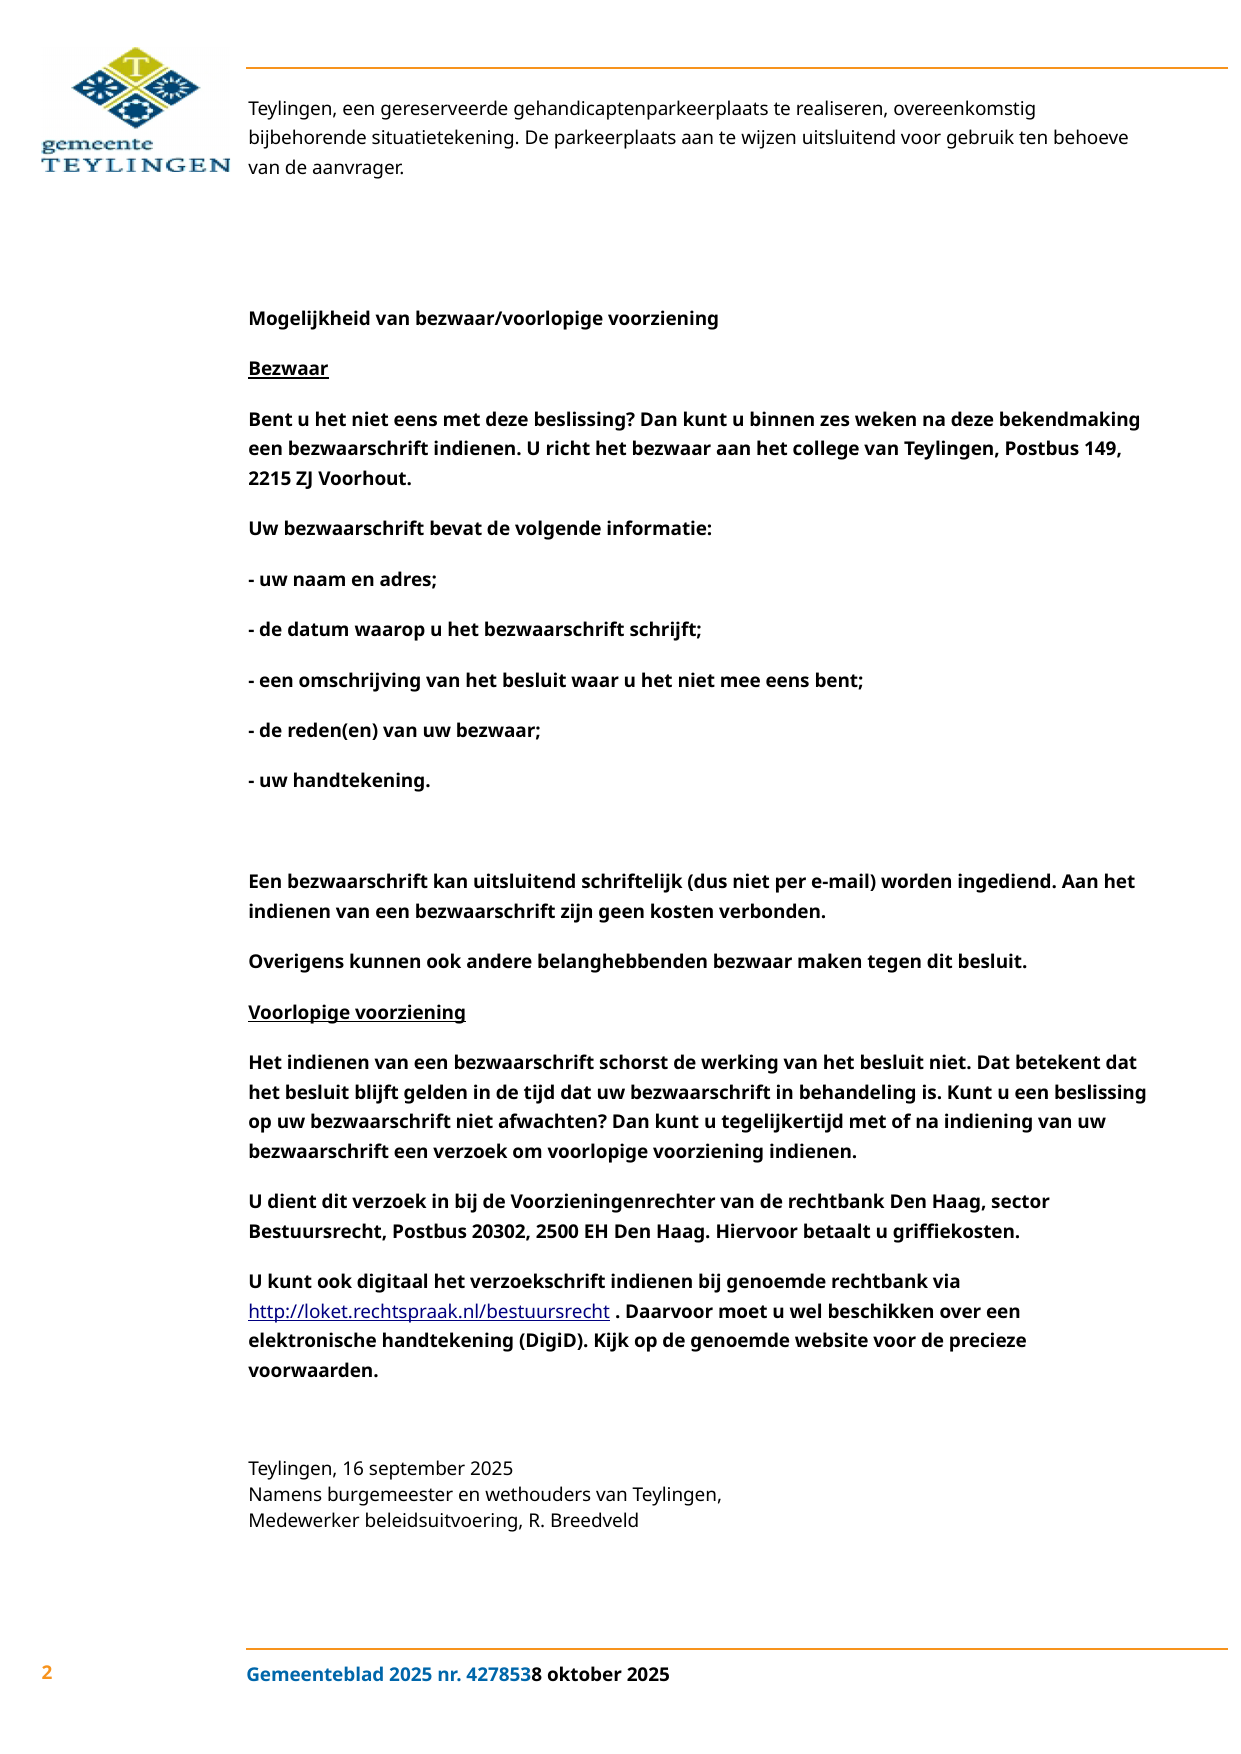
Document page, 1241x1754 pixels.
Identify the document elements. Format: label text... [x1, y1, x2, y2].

text Uw bezwaarschrift bevat de volgende informatie: [248, 516, 1152, 541]
text U kunt ook digitaal het verzoekschrift indienen bij genoemde rechtbank via http://loket.rechtspraak.nl/bestuursrecht . Daarvoor moet u wel beschikken over een elektronische handtekening (DigiD). Kijk op de genoemde website voor de precieze voorwaarden. [248, 1268, 1152, 1383]
text Teylingen, een gereserveerde gehandicaptenparkeerplaats te realiseren, overeenkomstig bijbehorende situatietekening. De parkeerplaats aan te wijzen uitsluitend voor gebruik ten behoeve van de aanvrager. [248, 95, 1152, 180]
picture [41, 47, 231, 172]
text U dient dit verzoek in bij de Voorzieningenrechter van de rechtbank Den Haag, sector Bestuursrecht, Postbus 20302, 2500 EH Den Haag. Hiervoor betaalt u griffiekosten. [248, 1188, 1152, 1244]
text Namens burgemeester en wethouders van Teylingen, [248, 1481, 1152, 1507]
text Teylingen, 16 september 2025 [248, 1456, 1152, 1481]
text - een omschrijving van het besluit waar u het niet mee eens bent; [248, 667, 1152, 693]
text Bent u het niet eens met deze beslissing? Dan kunt u binnen zes weken na deze bekendmaking een bezwaarschrift indienen. U richt het bezwaar aan het college van Teylingen, Postbus 149, 2215 ZJ Voorhout. [248, 406, 1152, 491]
text Voorlopige voorziening [248, 999, 1152, 1025]
text - uw handtekening. [248, 768, 1152, 793]
text Bezwaar [248, 356, 1152, 381]
text Medewerker beleidsuitvoering, R. Breedveld [248, 1507, 1152, 1533]
text Mogelijkheid van bezwaar/voorlopige voorziening [248, 305, 1152, 331]
text - de reden(en) van uw bezwaar; [248, 717, 1152, 743]
text Het indienen van een bezwaarschrift schorst de werking van het besluit niet. Dat betekent dat het besluit blijft gelden in de tijd dat uw bezwaarschrift in behandeling is. Kunt u een beslissing op uw bezwaarschrift niet afwachten? Dan kunt u tegelijkertijd met of na indiening van uw bezwaarschrift een verzoek om voorlopige voorziening indienen. [248, 1049, 1152, 1164]
text Een bezwaarschrift kan uitsluitend schriftelijk (dus niet per e-mail) worden ingediend. Aan het indienen van een bezwaarschrift zijn geen kosten verbonden. [248, 868, 1152, 924]
text Overigens kunnen ook andere belanghebbenden bezwaar maken tegen dit besluit. [248, 948, 1152, 974]
text - uw naam en adres; [248, 566, 1152, 592]
text - de datum waarop u het bezwaarschrift schrijft; [248, 616, 1152, 642]
